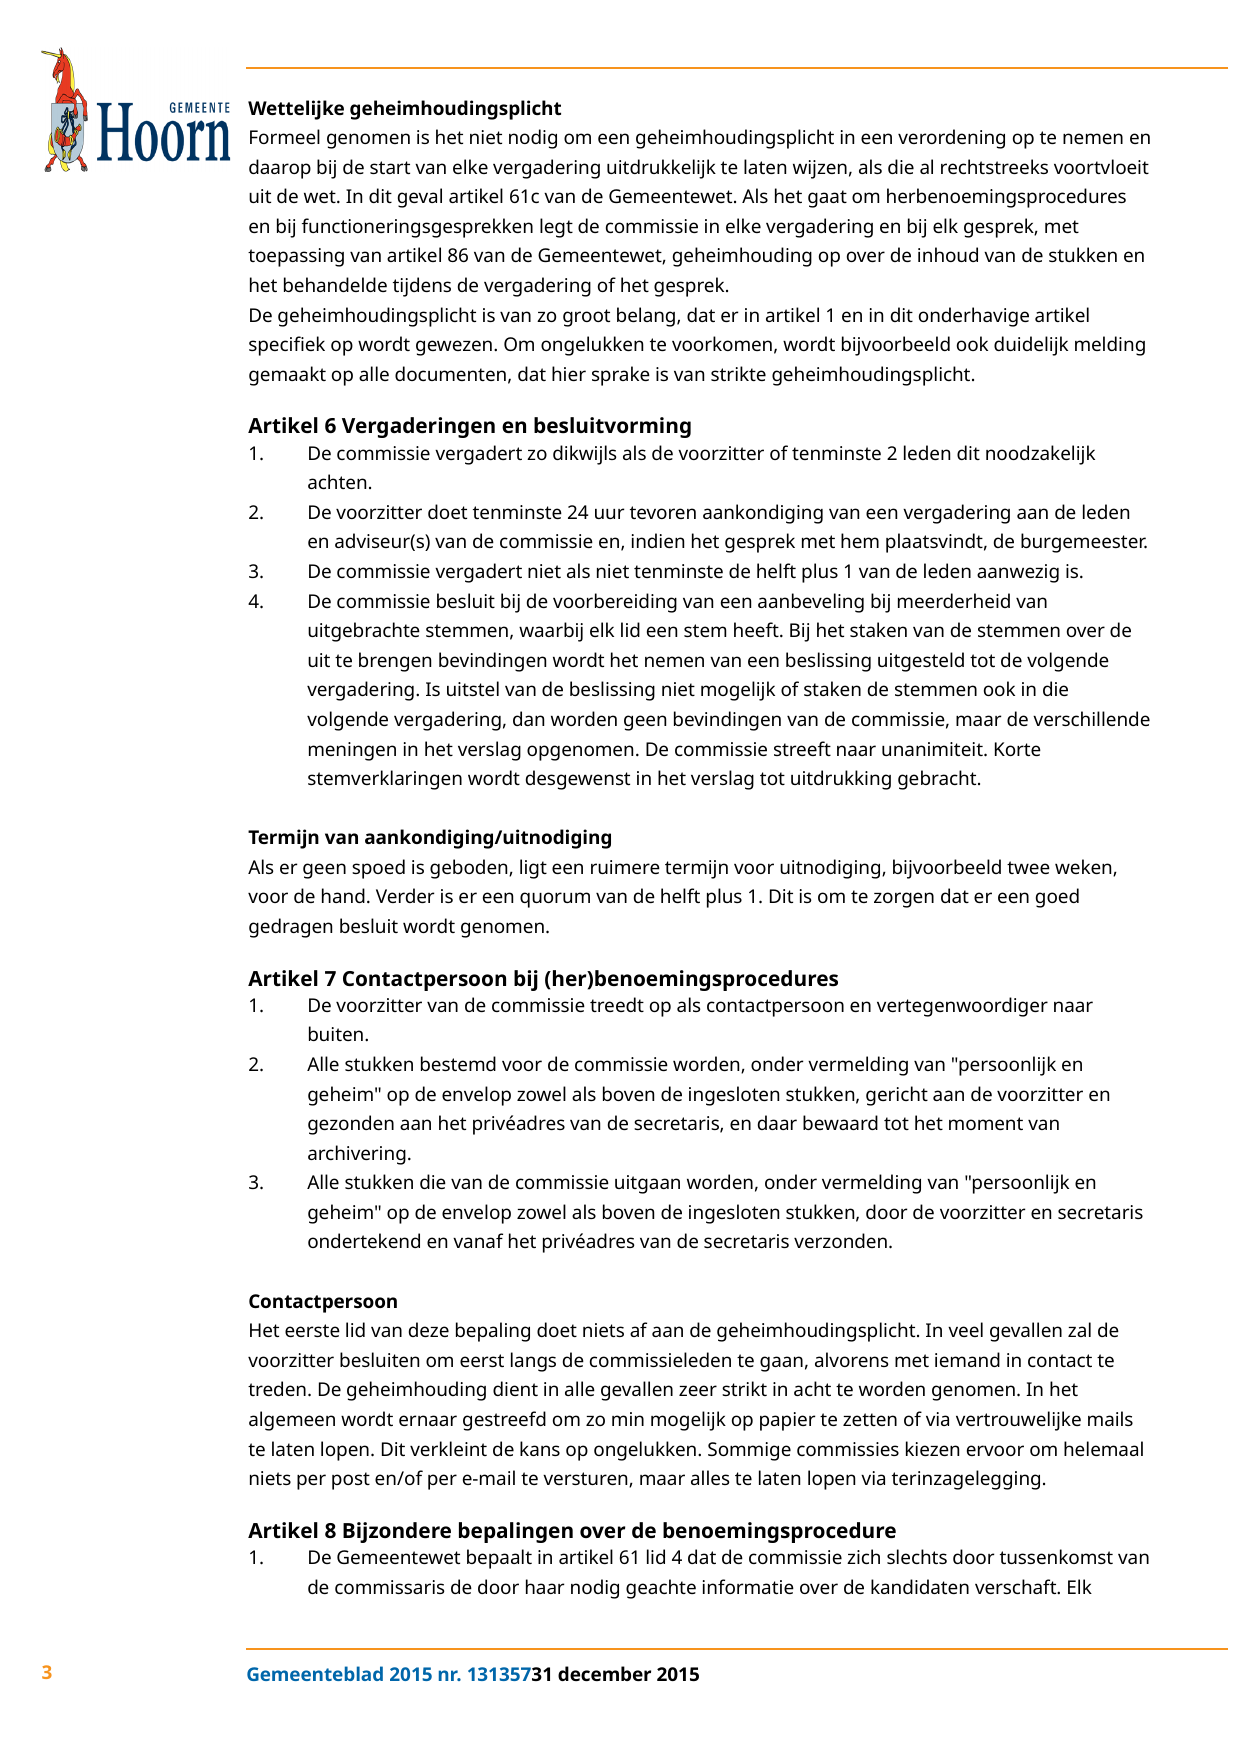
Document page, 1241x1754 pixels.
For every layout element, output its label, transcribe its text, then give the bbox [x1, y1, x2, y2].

list Alle stukken die van de commissie uitgaan worden, onder vermelding van "persoonlijk en geheim" op de envelop zowel als boven de ingesloten stukken, door de voorzitter en secretaris ondertekend en vanaf het privéadres van de secretaris verzonden. [248, 1169, 1152, 1254]
text Het eerste lid van deze bepaling doet niets af aan de geheimhoudingsplicht. In veel gevallen zal de voorzitter besluiten om eerst langs de commissieleden te gaan, alvorens met iemand in contact te treden. De geheimhouding dient in alle gevallen zeer strikt in acht te worden genomen. In het algemeen wordt ernaar gestreefd om zo min mogelijk op papier te zetten of via vertrouwelijke mails te laten lopen. Dit verkleint de kans op ongelukken. Sommige commissies kiezen ervoor om helemaal niets per post en/of per e-mail te versturen, maar alles te laten lopen via terinzagelegging. [248, 1317, 1152, 1491]
picture [41, 47, 231, 172]
list De voorzitter doet tenminste 24 uur tevoren aankondiging van een vergadering aan de leden en adviseur(s) van de commissie en, indien het gesprek met hem plaatsvindt, de burgemeester. [248, 499, 1152, 554]
text Termijn van aankondiging/uitnodiging [248, 824, 1152, 850]
text De geheimhoudingsplicht is van zo groot belang, dat er in artikel 1 en in dit onderhavige artikel specifiek op wordt gewezen. Om ongelukken te voorkomen, wordt bijvoorbeeld ook duidelijk melding gemaakt op alle documenten, dat hier sprake is van strikte geheimhoudingsplicht. [248, 302, 1152, 387]
text Wettelijke geheimhoudingsplicht [248, 95, 1152, 121]
list De commissie vergadert niet als niet tenminste de helft plus 1 van de leden aanwezig is. [248, 558, 1152, 584]
list De commissie vergadert zo dikwijls als de voorzitter of tenminste 2 leden dit noodzakelijk achten. [248, 440, 1152, 495]
text Formeel genomen is het niet nodig om een geheimhoudingsplicht in een verordening op te nemen en daarop bij de start van elke vergadering uitdrukkelijk te laten wijzen, als die al rechtstreeks voortvloeit uit de wet. In dit geval artikel 61c van de Gemeentewet. Als het gaat om herbenoemingsprocedures en bij functioneringsgesprekken legt de commissie in elke vergadering en bij elk gesprek, met toepassing van artikel 86 van de Gemeentewet, geheimhouding op over de inhoud van de stukken en het behandelde tijdens de vergadering of het gesprek. [248, 124, 1152, 298]
text Artikel 8 Bijzondere bepalingen over de benoemingsprocedure [248, 1516, 1152, 1544]
list De Gemeentewet bepaalt in artikel 61 lid 4 dat de commissie zich slechts door tussenkomst van de commissaris de door haar nodig geachte informatie over de kandidaten verschaft. Elk [248, 1544, 1152, 1599]
list Alle stukken bestemd voor de commissie worden, onder vermelding van "persoonlijk en geheim" op de envelop zowel als boven de ingesloten stukken, gericht aan de voorzitter en gezonden aan het privéadres van de secretaris, en daar bewaard tot het moment van archivering. [248, 1051, 1152, 1166]
text Als er geen spoed is geboden, ligt een ruimere termijn voor uitnodiging, bijvoorbeeld twee weken, voor de hand. Verder is er een quorum van de helft plus 1. Dit is om te zorgen dat er een goed gedragen besluit wordt genomen. [248, 854, 1152, 939]
text Contactpersoon [248, 1288, 1152, 1314]
text Artikel 7 Contactpersoon bij (her)benoemingsprocedures [248, 964, 1152, 992]
list De voorzitter van de commissie treedt op als contactpersoon en vertegenwoordiger naar buiten. [248, 992, 1152, 1047]
list De commissie besluit bij de voorbereiding van een aanbeveling bij meerderheid van uitgebrachte stemmen, waarbij elk lid een stem heeft. Bij het staken van de stemmen over de uit te brengen bevindingen wordt het nemen van een beslissing uitgesteld tot de volgende vergadering. Is uitstel van de beslissing niet mogelijk of staken de stemmen ook in die volgende vergadering, dan worden geen bevindingen van de commissie, maar de verschillende meningen in het verslag opgenomen. De commissie streeft naar unanimiteit. Korte stemverklaringen wordt desgewenst in het verslag tot uitdrukking gebracht. [248, 588, 1152, 791]
text Artikel 6 Vergaderingen en besluitvorming [248, 411, 1152, 440]
